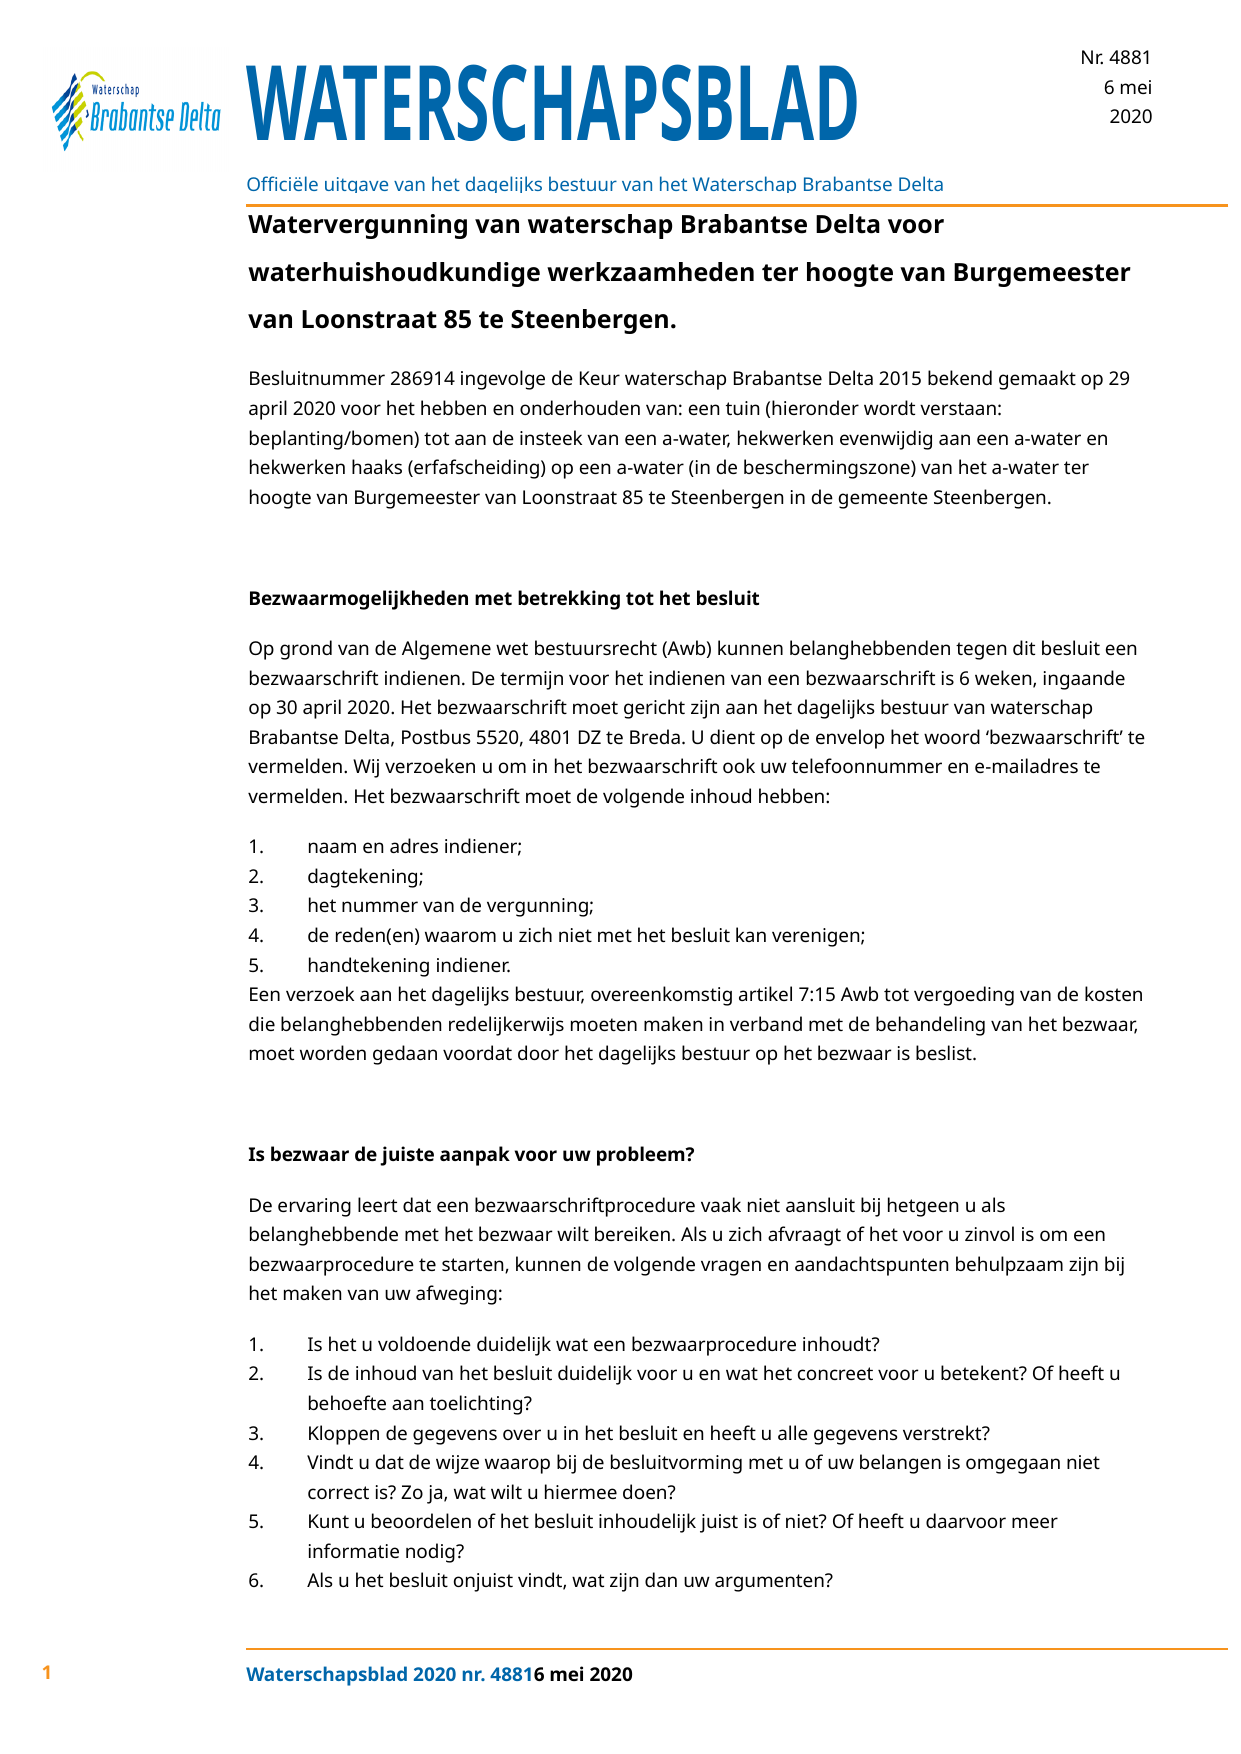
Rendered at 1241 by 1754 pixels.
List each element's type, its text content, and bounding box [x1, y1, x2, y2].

list Kloppen de gegevens over u in het besluit en heeft u alle gegevens verstrekt? [248, 1420, 1152, 1445]
text Een verzoek aan het dagelijks bestuur, overeenkomstig artikel 7:15 Awb tot vergoeding van de kosten die belanghebbenden redelijkerwijs moeten maken in verband met de behandeling van het bezwaar, moet worden gedaan voordat door het dagelijks bestuur op het bezwaar is beslist. [248, 981, 1152, 1066]
list Is het u voldoende duidelijk wat een bezwaarprocedure inhoudt? [248, 1331, 1152, 1357]
picture [41, 47, 231, 172]
text Bezwaarmogelijkheden met betrekking tot het besluit [248, 585, 1152, 610]
text Op grond van de Algemene wet bestuursrecht (Awb) kunnen belanghebbenden tegen dit besluit een bezwaarschrift indienen. De termijn voor het indienen van een bezwaarschrift is 6 weken, ingaande op 30 april 2020. Het bezwaarschrift moet gericht zijn aan het dagelijks bestuur van waterschap Brabantse Delta, Postbus 5520, 4801 DZ te Breda. U dient op de envelop het woord ‘bezwaarschrift’ te vermelden. Wij verzoeken u om in het bezwaarschrift ook uw telefoonnummer en e‑mailadres te vermelden. Het bezwaarschrift moet de volgende inhoud hebben: [248, 635, 1152, 809]
list handtekening indiener. [248, 952, 1152, 977]
list het nummer van de vergunning; [248, 893, 1152, 918]
list Vindt u dat de wijze waarop bij de besluitvorming met u of uw belangen is omgegaan niet correct is? Zo ja, wat wilt u hiermee doen? [248, 1449, 1152, 1504]
list Is de inhoud van het besluit duidelijk voor u en wat het concreet voor u betekent? Of heeft u behoefte aan toelichting? [248, 1361, 1152, 1416]
list naam en adres indiener; [248, 833, 1152, 859]
text Watervergunning van waterschap Brabantse Delta voor waterhuishoudkundige werkzaamheden ter hoogte van Burgemeester van Loonstraat 85 te Steenbergen. [248, 207, 1152, 336]
text Is bezwaar de juiste aanpak voor uw probleem? [248, 1141, 1152, 1167]
list de reden(en) waarom u zich niet met het besluit kan verenigen; [248, 922, 1152, 948]
list Als u het besluit onjuist vindt, wat zijn dan uw argumenten? [248, 1568, 1152, 1593]
list Kunt u beoordelen of het besluit inhoudelijk juist is of niet? Of heeft u daarvoor meer informatie nodig? [248, 1508, 1152, 1564]
text Besluitnummer 286914 ingevolge de Keur waterschap Brabantse Delta 2015 bekend gemaakt op 29 april 2020 voor het hebben en onderhouden van: een tuin (hieronder wordt verstaan: beplanting/bomen) tot aan de insteek van een a-water, hekwerken evenwijdig aan een a-water en hekwerken haaks (erfafscheiding) op een a-water (in de beschermingszone) van het a-water ter hoogte van Burgemeester van Loonstraat 85 te Steenbergen in de gemeente Steenbergen. [248, 366, 1152, 509]
text De ervaring leert dat een bezwaarschriftprocedure vaak niet aansluit bij hetgeen u als belanghebbende met het bezwaar wilt bereiken. Als u zich afvraagt of het voor u zinvol is om een bezwaarprocedure te starten, kunnen de volgende vragen en aandachtspunten behulpzaam zijn bij het maken van uw afweging: [248, 1192, 1152, 1306]
list dagtekening; [248, 863, 1152, 889]
